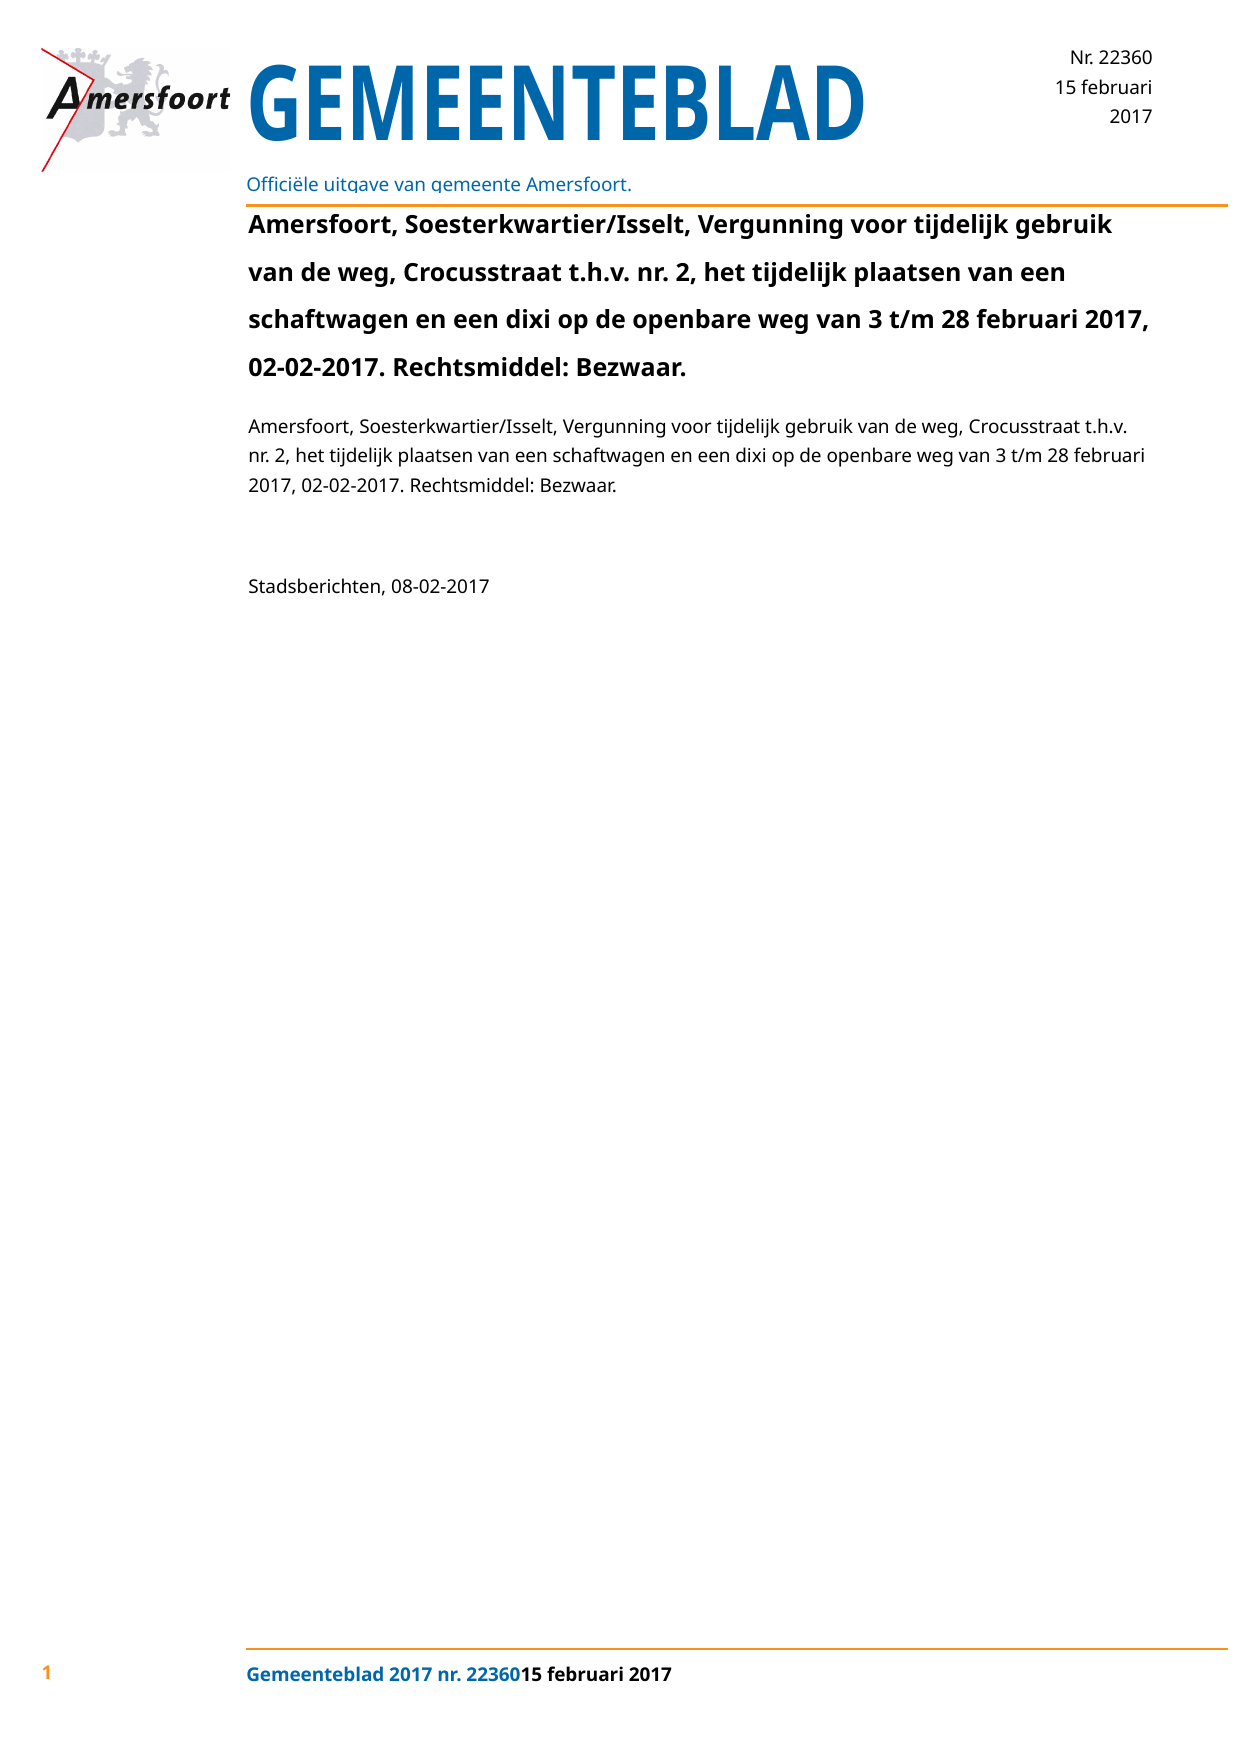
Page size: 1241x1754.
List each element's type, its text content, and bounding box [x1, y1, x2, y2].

text Amersfoort, Soesterkwartier/Isselt, Vergunning voor tijdelijk gebruik van de weg, Crocusstraat t.h.v. nr. 2, het tijdelijk plaatsen van een schaftwagen en een dixi op de openbare weg van 3 t/m 28 februari 2017, 02-02-2017. Rechtsmiddel: Bezwaar. [248, 413, 1152, 498]
picture [41, 47, 231, 172]
text Amersfoort, Soesterkwartier/Isselt, Vergunning voor tijdelijk gebruik van de weg, Crocusstraat t.h.v. nr. 2, het tijdelijk plaatsen van een schaftwagen en een dixi op de openbare weg van 3 t/m 28 februari 2017, 02-02-2017. Rechtsmiddel: Bezwaar. [248, 207, 1152, 384]
text Stadsberichten, 08-02-2017 [248, 573, 1152, 599]
